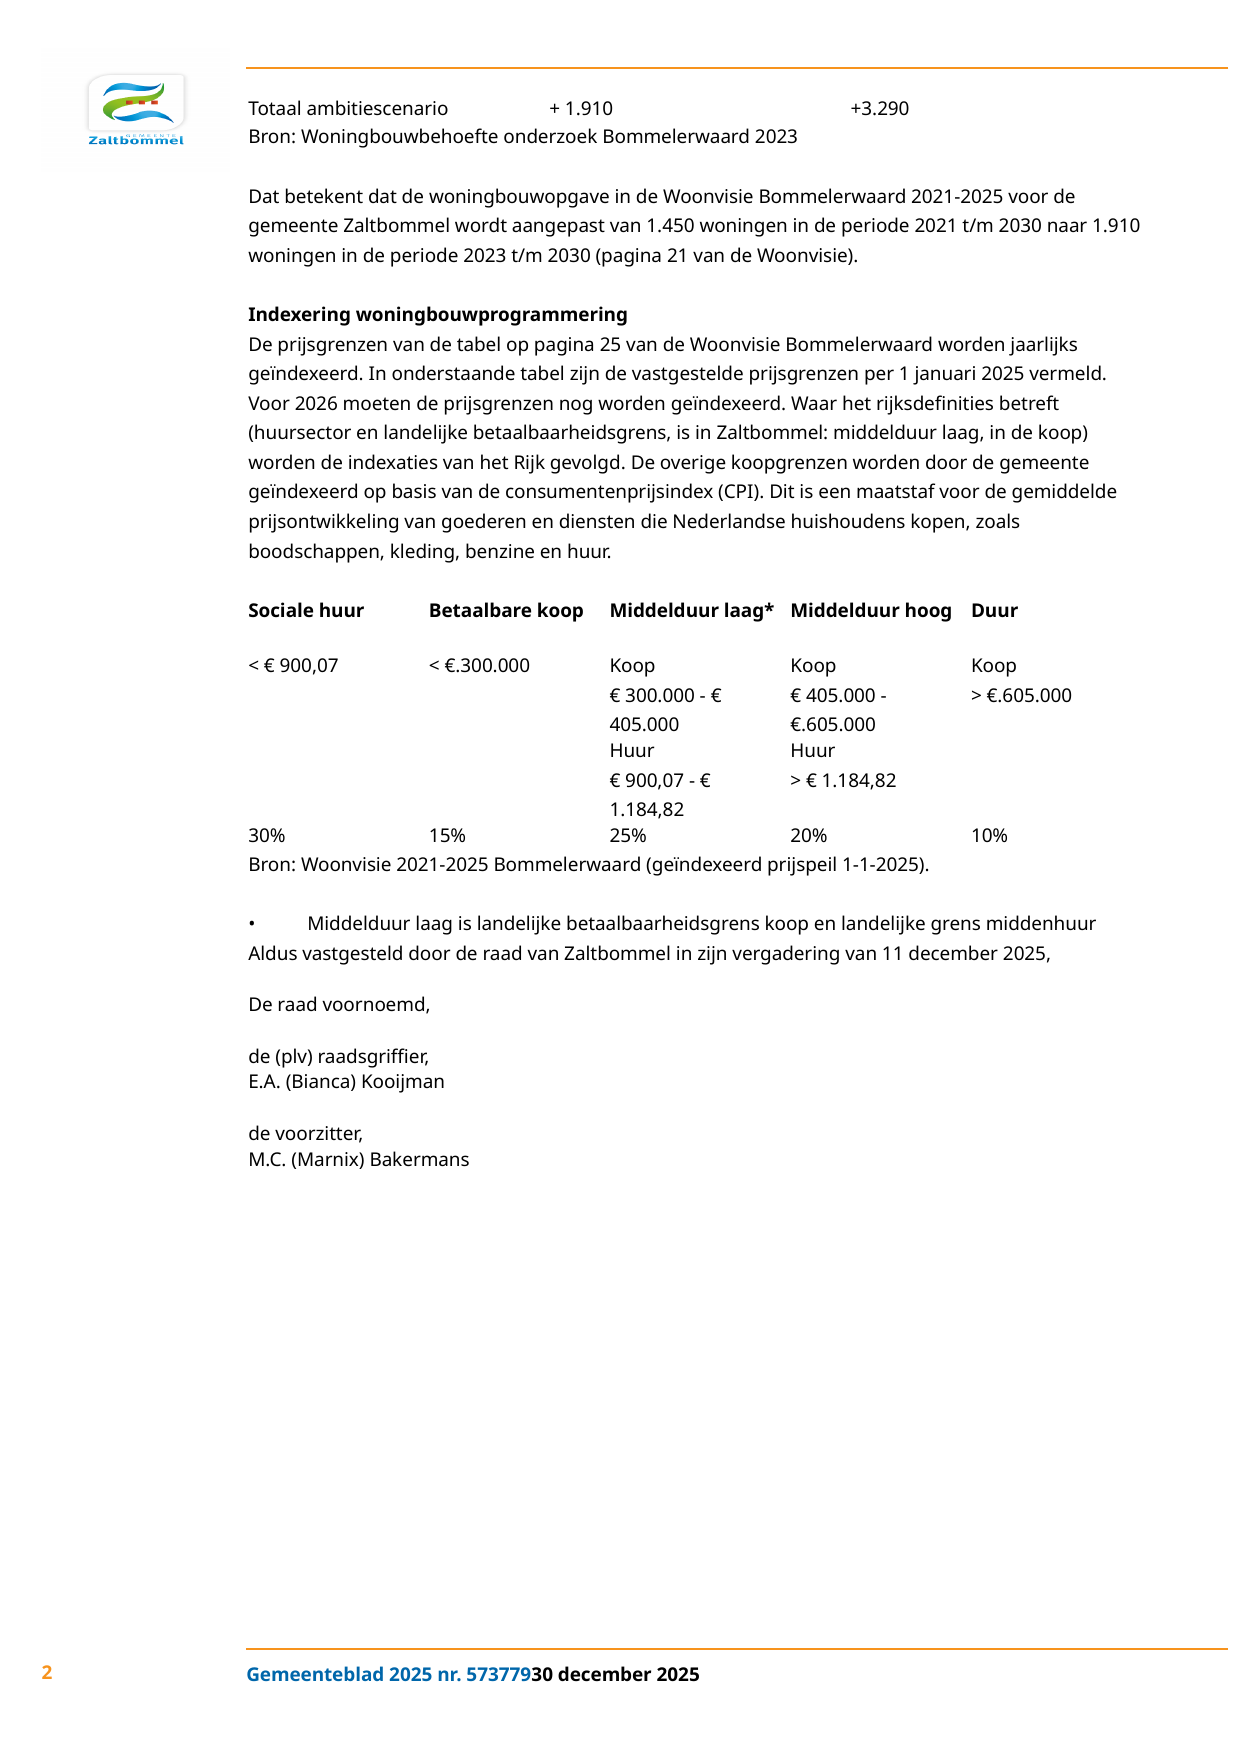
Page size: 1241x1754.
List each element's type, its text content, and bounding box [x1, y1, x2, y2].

table_cell Koop € 300.000 - € 405.000 [609, 653, 790, 737]
text De prijsgrenzen van de tabel op pagina 25 van de Woonvisie Bommelerwaard worden jaarlijks geïndexeerd. In onderstaande tabel zijn de vastgestelde prijsgrenzen per 1 januari 2025 vermeld. Voor 2026 moeten de prijsgrenzen nog worden geïndexeerd. Waar het rijksdefinities betreft (huursector en landelijke betaalbaarheidsgrens, is in Zaltbommel: middelduur laag, in de koop) worden de indexaties van het Rijk gevolgd. De overige koopgrenzen worden door de gemeente geïndexeerd op basis van de consumentenprijsindex (CPI). Dit is een maatstaf voor de gemiddelde prijsontwikkeling van goederen en diensten die Nederlandse huishoudens kopen, zoals boodschappen, kleding, benzine en huur. [248, 331, 1152, 564]
text Indexering woningbouwprogrammering [248, 301, 1152, 327]
table_cell 15% [429, 822, 609, 848]
table_cell Koop > €.605.000 [971, 653, 1152, 737]
text M.C. (Marnix) Bakermans [248, 1146, 1152, 1172]
table_cell < €.300.000 [429, 653, 609, 737]
table_cell + 1.910 [549, 95, 850, 121]
table_cell [248, 738, 429, 822]
list Middelduur laag is landelijke betaalbaarheidsgrens koop en landelijke grens middenhuur [248, 910, 1152, 936]
text E.A. (Bianca) Kooijman [248, 1069, 1152, 1094]
table_cell < € 900,07 [248, 653, 429, 737]
table_cell Huur € 900,07 - € 1.184,82 [609, 738, 790, 822]
table_header Duur [971, 597, 1152, 652]
table_cell Huur > € 1.184,82 [790, 738, 971, 822]
table_cell 10% [971, 822, 1152, 848]
table_cell +3.290 [850, 95, 1152, 121]
text De raad voornoemd, [248, 991, 1152, 1017]
table_header Middelduur laag* [609, 597, 790, 652]
table_header Middelduur hoog [790, 597, 971, 652]
table_cell Koop € 405.000 - €.605.000 [790, 653, 971, 737]
table_cell Totaal ambitiescenario [248, 95, 549, 121]
text Bron: Woningbouwbehoefte onderzoek Bommelerwaard 2023 [248, 124, 1152, 149]
picture [41, 47, 231, 172]
text de voorzitter, [248, 1120, 1152, 1146]
text Bron: Woonvisie 2021-2025 Bommelerwaard (geïndexeerd prijspeil 1-1-2025). [248, 851, 1152, 877]
table_header Betaalbare koop [429, 597, 609, 652]
text Aldus vastgesteld door de raad van Zaltbommel in zijn vergadering van 11 december 2025, [248, 940, 1152, 966]
table_cell 20% [790, 822, 971, 848]
table_cell 25% [609, 822, 790, 848]
text de (plv) raadsgriffier, [248, 1043, 1152, 1069]
table_header Sociale huur [248, 597, 429, 652]
table_cell [429, 738, 609, 822]
text Dat betekent dat de woningbouwopgave in de Woonvisie Bommelerwaard 2021-2025 voor de gemeente Zaltbommel wordt aangepast van 1.450 woningen in de periode 2021 t/m 2030 naar 1.910 woningen in de periode 2023 t/m 2030 (pagina 21 van de Woonvisie). [248, 183, 1152, 268]
table_cell 30% [248, 822, 429, 848]
table_cell [971, 738, 1152, 822]
